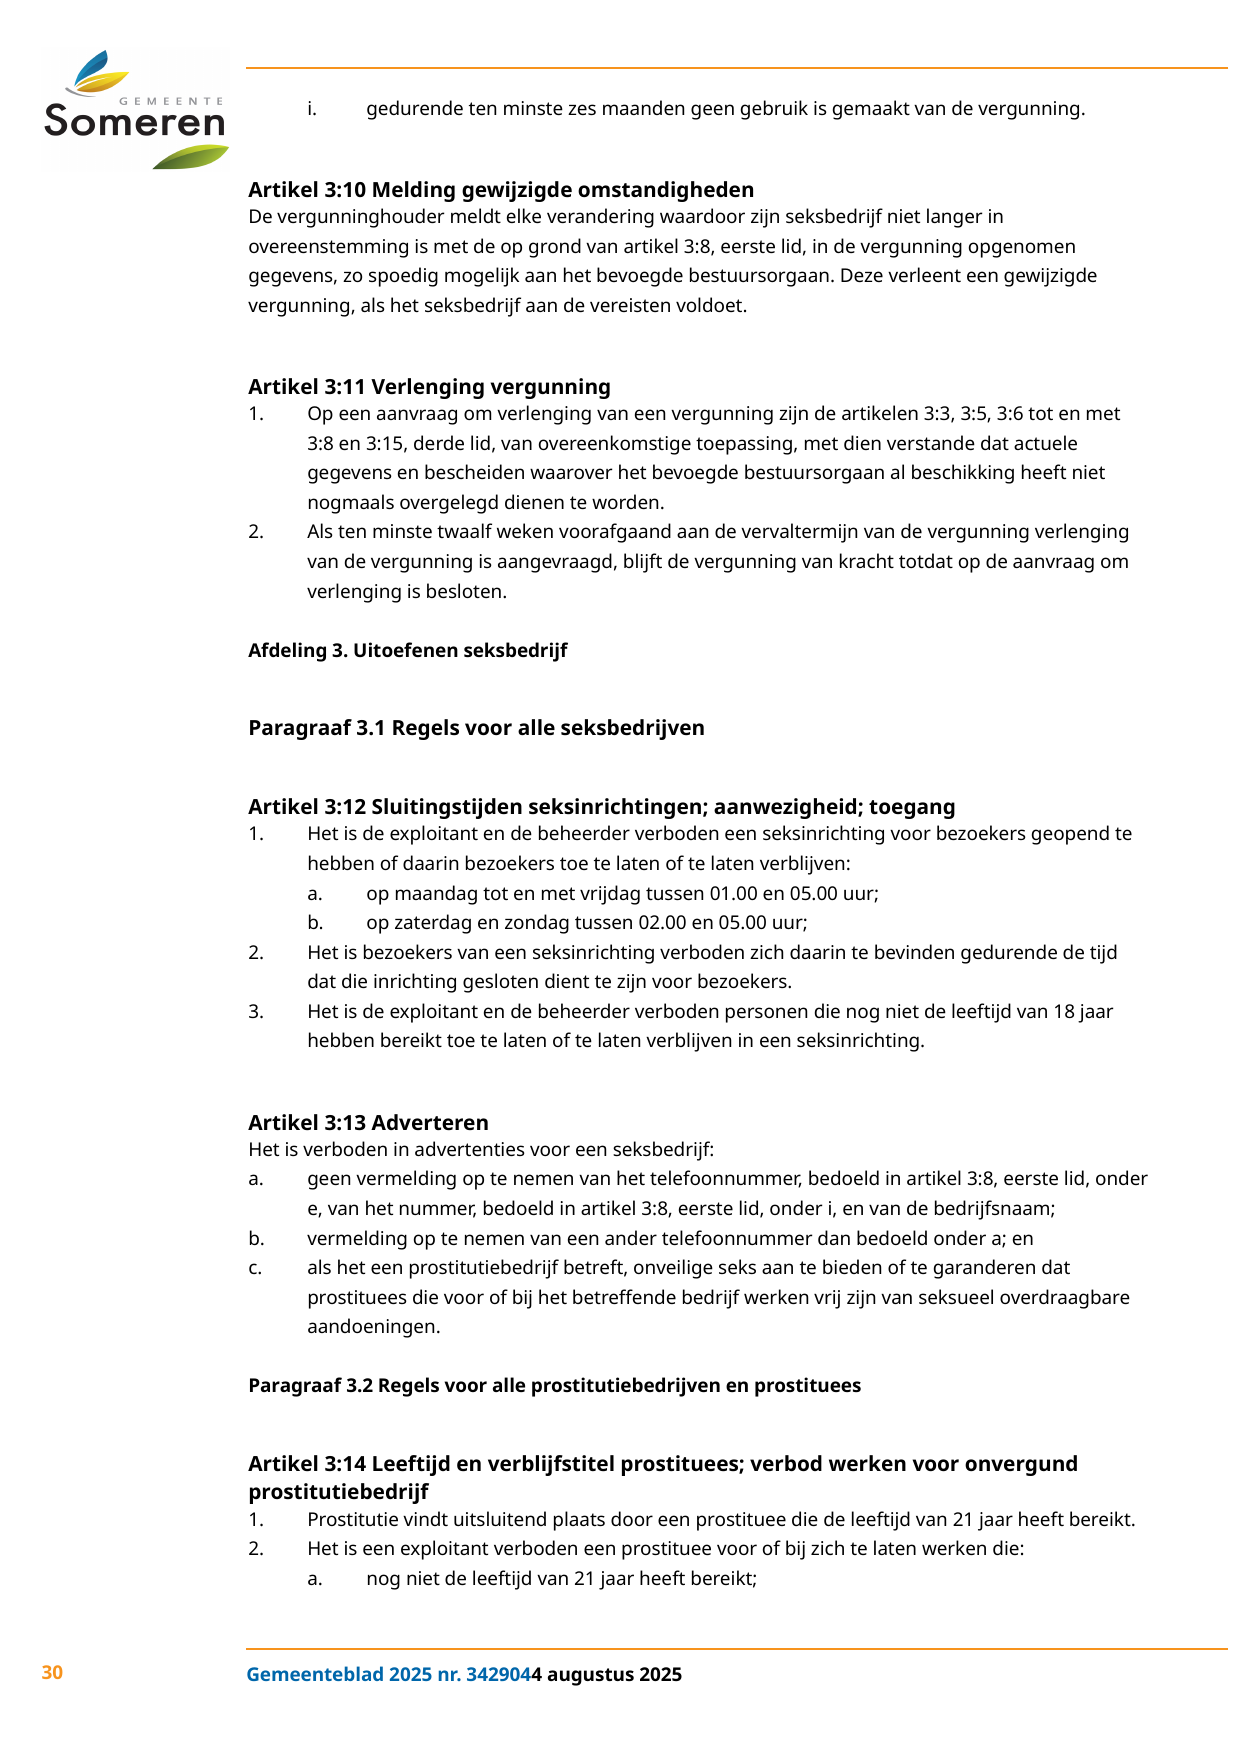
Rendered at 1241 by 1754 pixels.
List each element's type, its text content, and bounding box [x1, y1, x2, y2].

list geen vermelding op te nemen van het telefoonnummer, bedoeld in artikel 3:8, eerste lid, onder e, van het nummer, bedoeld in artikel 3:8, eerste lid, onder i, en van de bedrijfsnaam; [248, 1166, 1152, 1221]
list als het een prostitutiebedrijf betreft, onveilige seks aan te bieden of te garanderen dat prostituees die voor of bij het betreffende bedrijf werken vrij zijn van seksueel overdraagbare aandoeningen. [248, 1254, 1152, 1339]
text Paragraaf 3.1 Regels voor alle seksbedrijven [248, 713, 1152, 742]
text Afdeling 3. Uitoefenen seksbedrijf [248, 637, 1152, 663]
list op maandag tot en met vrijdag tussen 01.00 en 05.00 uur; [307, 880, 1152, 905]
text De vergunninghouder meldt elke verandering waardoor zijn seksbedrijf niet langer in overeenstemming is met de op grond van artikel 3:8, eerste lid, in de vergunning opgenomen gegevens, zo spoedig mogelijk aan het bevoegde bestuursorgaan. Deze verleent een gewijzigde vergunning, als het seksbedrijf aan de vereisten voldoet. [248, 203, 1152, 318]
text Paragraaf 3.2 Regels voor alle prostitutiebedrijven en prostituees [248, 1373, 1152, 1398]
picture [41, 47, 231, 172]
list Het is de exploitant en de beheerder verboden een seksinrichting voor bezoekers geopend te hebben of daarin bezoekers toe te laten of te laten verblijven: [248, 821, 1152, 876]
list op zaterdag en zondag tussen 02.00 en 05.00 uur; [307, 909, 1152, 935]
text Artikel 3:14 Leeftijd en verblijfstitel prostituees; verbod werken voor onvergund prostitutiebedrijf [248, 1449, 1152, 1506]
list Op een aanvraag om verlenging van een vergunning zijn de artikelen 3:3, 3:5, 3:6 tot en met 3:8 en 3:15, derde lid, van overeenkomstige toepassing, met dien verstande dat actuele gegevens en bescheiden waarover het bevoegde bestuursorgaan al beschikking heeft niet nogmaals overgelegd dienen te worden. [248, 400, 1152, 515]
list Als ten minste twaalf weken voorafgaand aan de vervaltermijn van de vergunning verlenging van de vergunning is aangevraagd, blijft de vergunning van kracht totdat op de aanvraag om verlenging is besloten. [248, 519, 1152, 604]
text Artikel 3:11 Verlenging vergunning [248, 372, 1152, 400]
text Artikel 3:13 Adverteren [248, 1108, 1152, 1136]
list Prostitutie vindt uitsluitend plaats door een prostituee die de leeftijd van 21 jaar heeft bereikt. [248, 1506, 1152, 1531]
list Het is de exploitant en de beheerder verboden personen die nog niet de leeftijd van 18 jaar hebben bereikt toe te laten of te laten verblijven in een seksinrichting. [248, 998, 1152, 1053]
list gedurende ten minste zes maanden geen gebruik is gemaakt van de vergunning. [307, 95, 1152, 121]
list nog niet de leeftijd van 21 jaar heeft bereikt; [307, 1565, 1152, 1591]
list vermelding op te nemen van een ander telefoonnummer dan bedoeld onder a; en [248, 1225, 1152, 1251]
list Het is bezoekers van een seksinrichting verboden zich daarin te bevinden gedurende de tijd dat die inrichting gesloten dient te zijn voor bezoekers. [248, 939, 1152, 994]
text Artikel 3:10 Melding gewijzigde omstandigheden [248, 175, 1152, 203]
list Het is een exploitant verboden een prostituee voor of bij zich te laten werken die: [248, 1535, 1152, 1561]
text Artikel 3:12 Sluitingstijden seksinrichtingen; aanwezigheid; toegang [248, 792, 1152, 821]
text Het is verboden in advertenties voor een seksbedrijf: [248, 1136, 1152, 1162]
